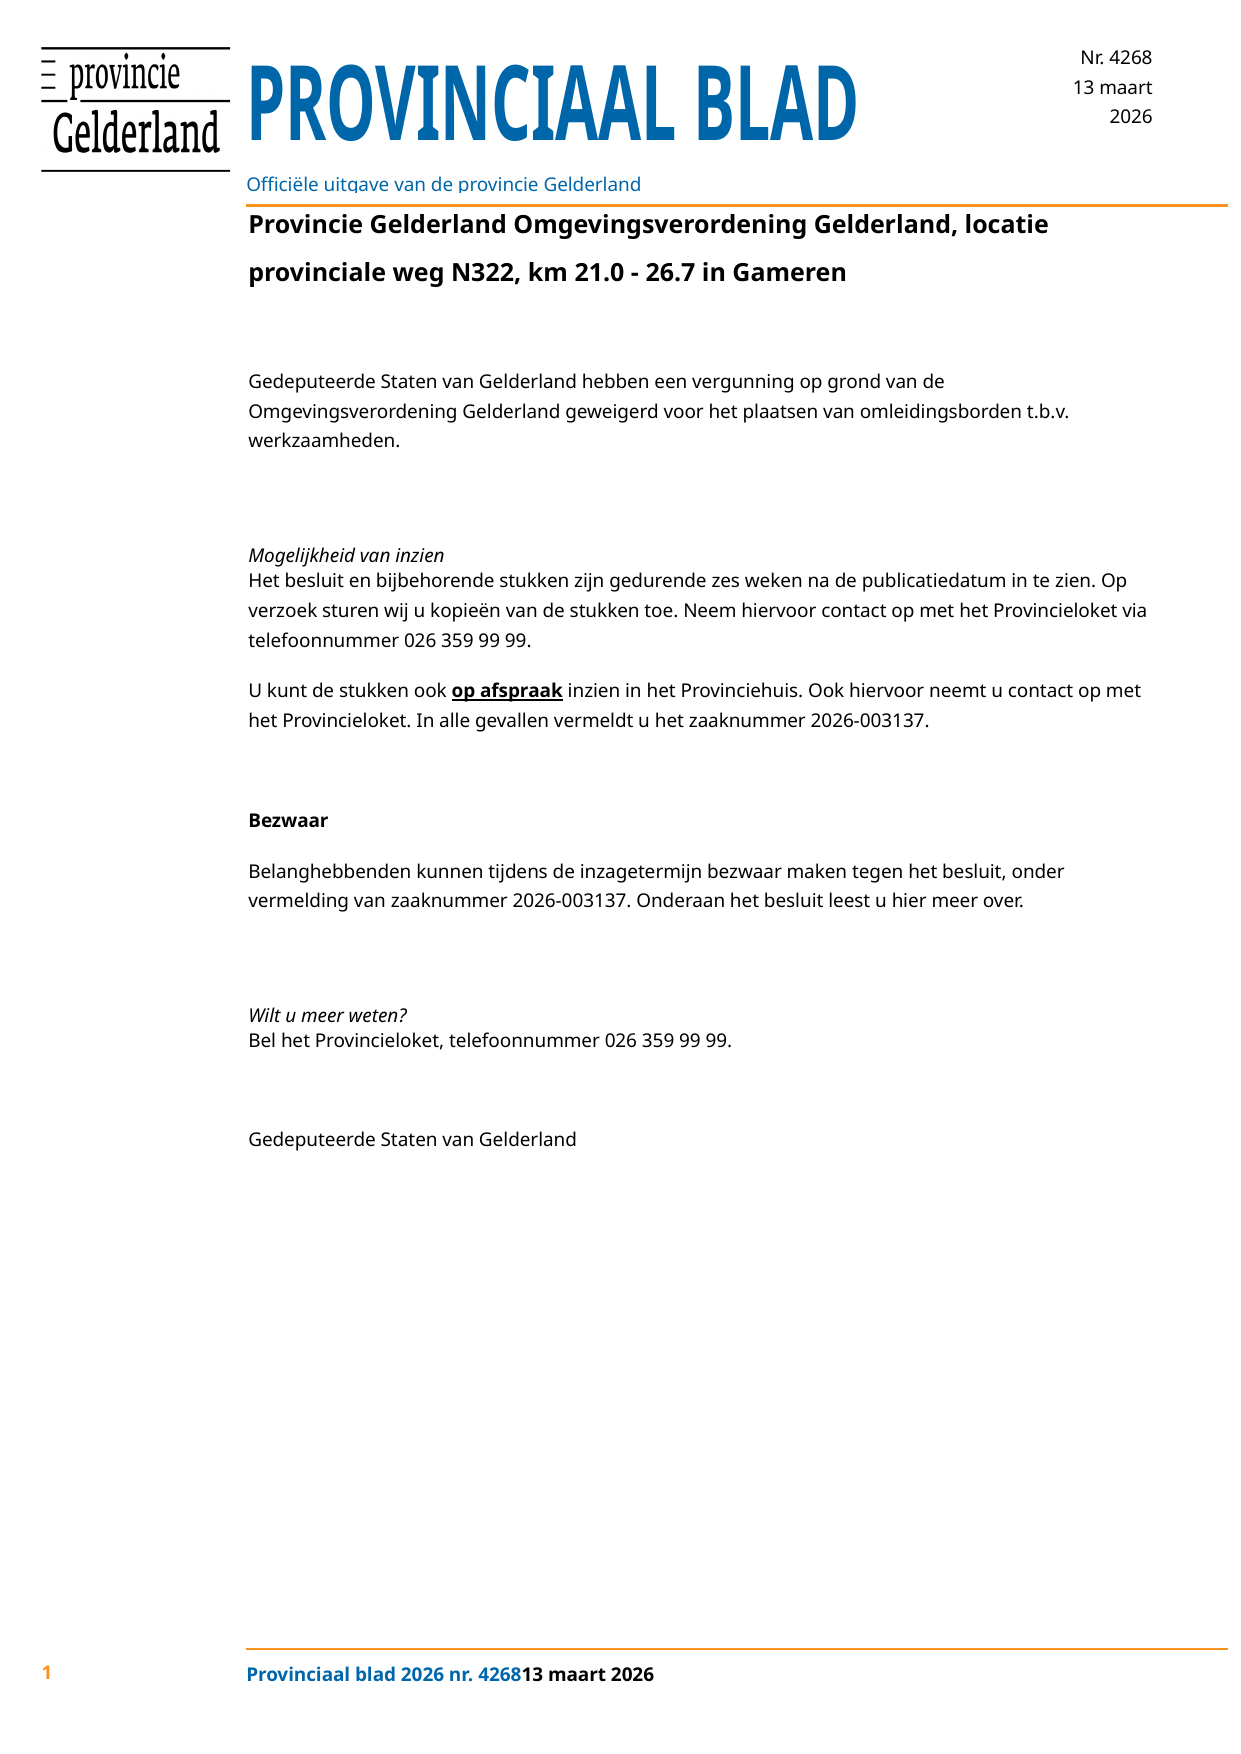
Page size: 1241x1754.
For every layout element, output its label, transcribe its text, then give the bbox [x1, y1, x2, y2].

text Gedeputeerde Staten van Gelderland [248, 1126, 1152, 1152]
text Bel het Provincieloket, telefoonnummer 026 359 99 99. [248, 1028, 1152, 1053]
text Het besluit en bijbehorende stukken zijn gedurende zes weken na de publicatiedatum in te zien. Op verzoek sturen wij u kopieën van de stukken toe. Neem hiervoor contact op met het Provincieloket via telefoonnummer 026 359 99 99. [248, 568, 1152, 652]
text Wilt u meer weten? [248, 1002, 1152, 1028]
text Mogelijkheid van inzien [248, 542, 1152, 568]
text Gedeputeerde Staten van Gelderland hebben een vergunning op grond van de Omgevingsverordening Gelderland geweigerd voor het plaatsen van omleidingsborden t.b.v. werkzaamheden. [248, 368, 1152, 453]
picture [41, 47, 231, 172]
text U kunt de stukken ook op afspraak inzien in het Provinciehuis. Ook hiervoor neemt u contact op met het Provincieloket. In alle gevallen vermeldt u het zaaknummer 2026-003137. [248, 677, 1152, 732]
text Provincie Gelderland Omgevingsverordening Gelderland, locatie provinciale weg N322, km 21.0 - 26.7 in Gameren [248, 207, 1152, 288]
text Belanghebbenden kunnen tijdens de inzagetermijn bezwaar maken tegen het besluit, onder vermelding van zaaknummer 2026-003137. Onderaan het besluit leest u hier meer over. [248, 858, 1152, 913]
text Bezwaar [248, 808, 1152, 833]
